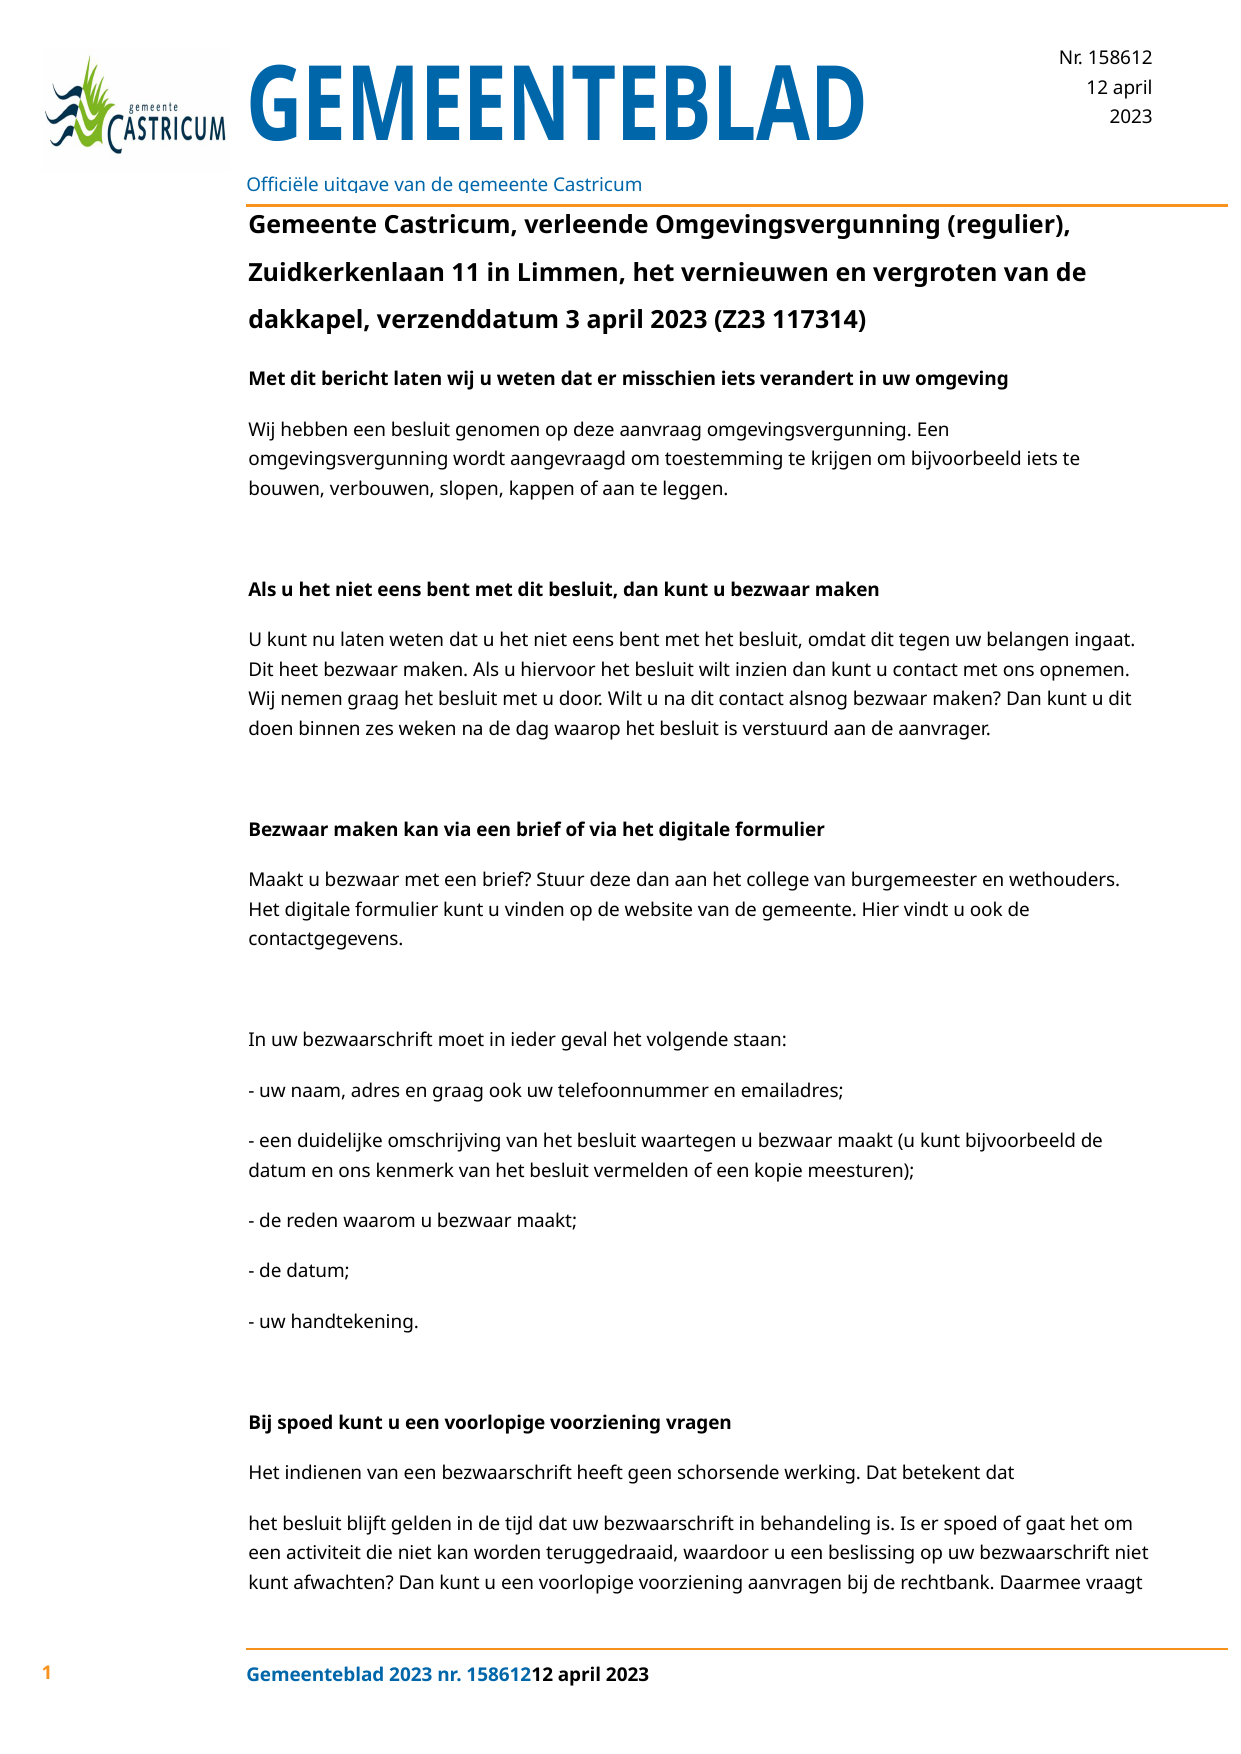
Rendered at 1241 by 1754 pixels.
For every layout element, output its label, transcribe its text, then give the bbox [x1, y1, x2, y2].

text Bezwaar maken kan via een brief of via het digitale formulier [248, 816, 1152, 842]
text Bij spoed kunt u een voorlopige voorziening vragen [248, 1409, 1152, 1434]
text In uw bezwaarschrift moet in ieder geval het volgende staan: [248, 1026, 1152, 1052]
text Gemeente Castricum, verleende Omgevingsvergunning (regulier), Zuidkerkenlaan 11 in Limmen, het vernieuwen en vergroten van de dakkapel, verzenddatum 3 april 2023 (Z23 117314) [248, 207, 1152, 336]
text - de reden waarom u bezwaar maakt; [248, 1207, 1152, 1233]
text - uw handtekening. [248, 1308, 1152, 1334]
text U kunt nu laten weten dat u het niet eens bent met het besluit, omdat dit tegen uw belangen ingaat. Dit heet bezwaar maken. Als u hiervoor het besluit wilt inzien dan kunt u contact met ons opnemen. Wij nemen graag het besluit met u door. Wilt u na dit contact alsnog bezwaar maken? Dan kunt u dit doen binnen zes weken na de dag waarop het besluit is verstuurd aan de aanvrager. [248, 626, 1152, 741]
text Maakt u bezwaar met een brief? Stuur deze dan aan het college van burgemeester en wethouders. Het digitale formulier kunt u vinden op de website van de gemeente. Hier vindt u ook de contactgegevens. [248, 866, 1152, 951]
picture [41, 47, 231, 172]
text Als u het niet eens bent met dit besluit, dan kunt u bezwaar maken [248, 576, 1152, 602]
text Met dit bericht laten wij u weten dat er misschien iets verandert in uw omgeving [248, 366, 1152, 391]
text Wij hebben een besluit genomen op deze aanvraag omgevingsvergunning. Een omgevingsvergunning wordt aangevraagd om toestemming te krijgen om bijvoorbeeld iets te bouwen, verbouwen, slopen, kappen of aan te leggen. [248, 416, 1152, 501]
text - een duidelijke omschrijving van het besluit waartegen u bezwaar maakt (u kunt bijvoorbeeld de datum en ons kenmerk van het besluit vermelden of een kopie meesturen); [248, 1127, 1152, 1182]
text - uw naam, adres en graag ook uw telefoonnummer en emailadres; [248, 1077, 1152, 1102]
text - de datum; [248, 1258, 1152, 1283]
text Het indienen van een bezwaarschrift heeft geen schorsende werking. Dat betekent dat [248, 1459, 1152, 1485]
text het besluit blijft gelden in de tijd dat uw bezwaarschrift in behandeling is. Is er spoed of gaat het om een activiteit die niet kan worden teruggedraaid, waardoor u een beslissing op uw bezwaarschrift niet kunt afwachten? Dan kunt u een voorlopige voorziening aanvragen bij de rechtbank. Daarmee vraagt [248, 1510, 1152, 1594]
